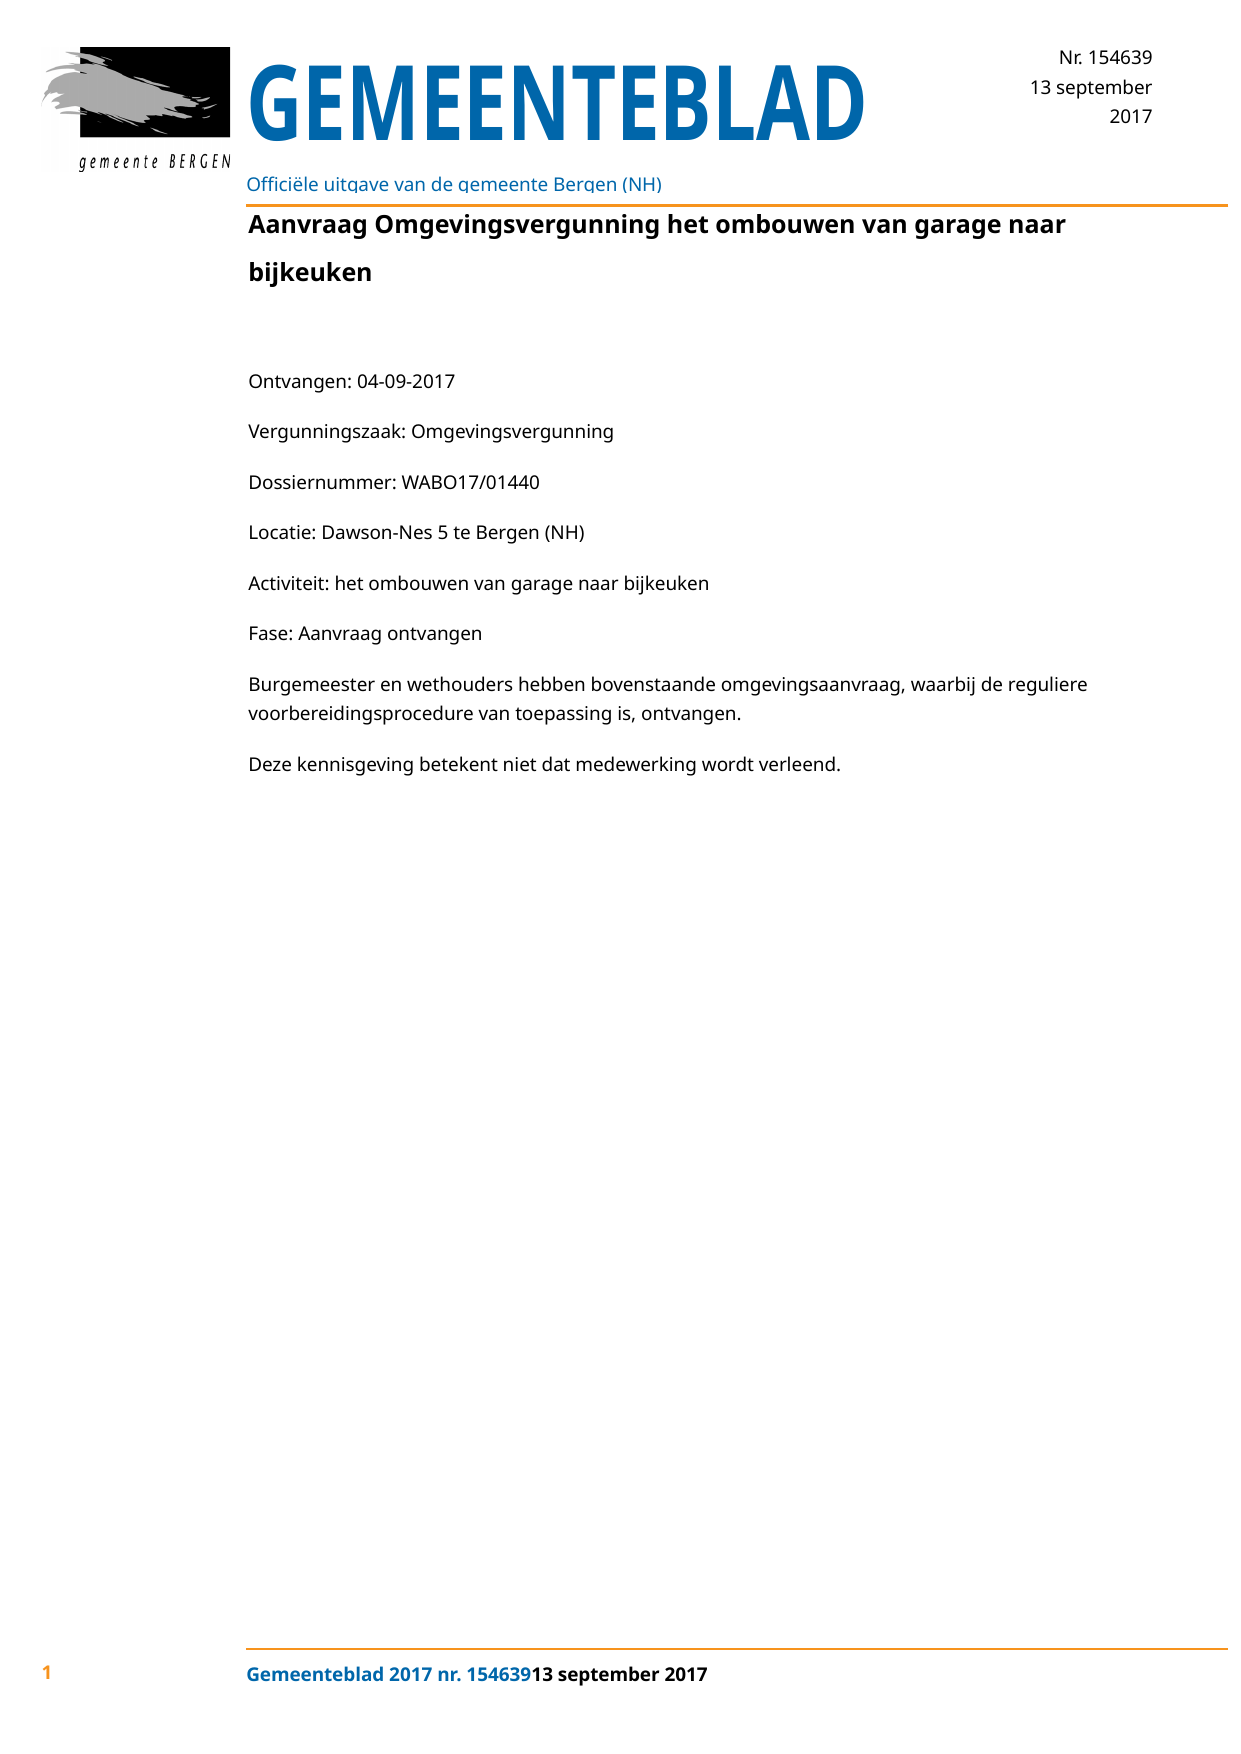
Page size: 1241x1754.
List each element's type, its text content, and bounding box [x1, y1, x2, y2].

text Dossiernummer: WABO17/01440 [248, 469, 1152, 495]
text Deze kennisgeving betekent niet dat medewerking wordt verleend. [248, 751, 1152, 777]
text Locatie: Dawson-Nes 5 te Bergen (NH) [248, 519, 1152, 545]
text Aanvraag Omgevingsvergunning het ombouwen van garage naar bijkeuken [248, 207, 1152, 288]
text Activiteit: het ombouwen van garage naar bijkeuken [248, 570, 1152, 596]
text Fase: Aanvraag ontvangen [248, 620, 1152, 646]
text Vergunningszaak: Omgevingsvergunning [248, 419, 1152, 444]
picture [41, 47, 231, 172]
text Burgemeester en wethouders hebben bovenstaande omgevingsaanvraag, waarbij de reguliere voorbereidingsprocedure van toepassing is, ontvangen. [248, 671, 1152, 726]
text Ontvangen: 04-09-2017 [248, 368, 1152, 394]
